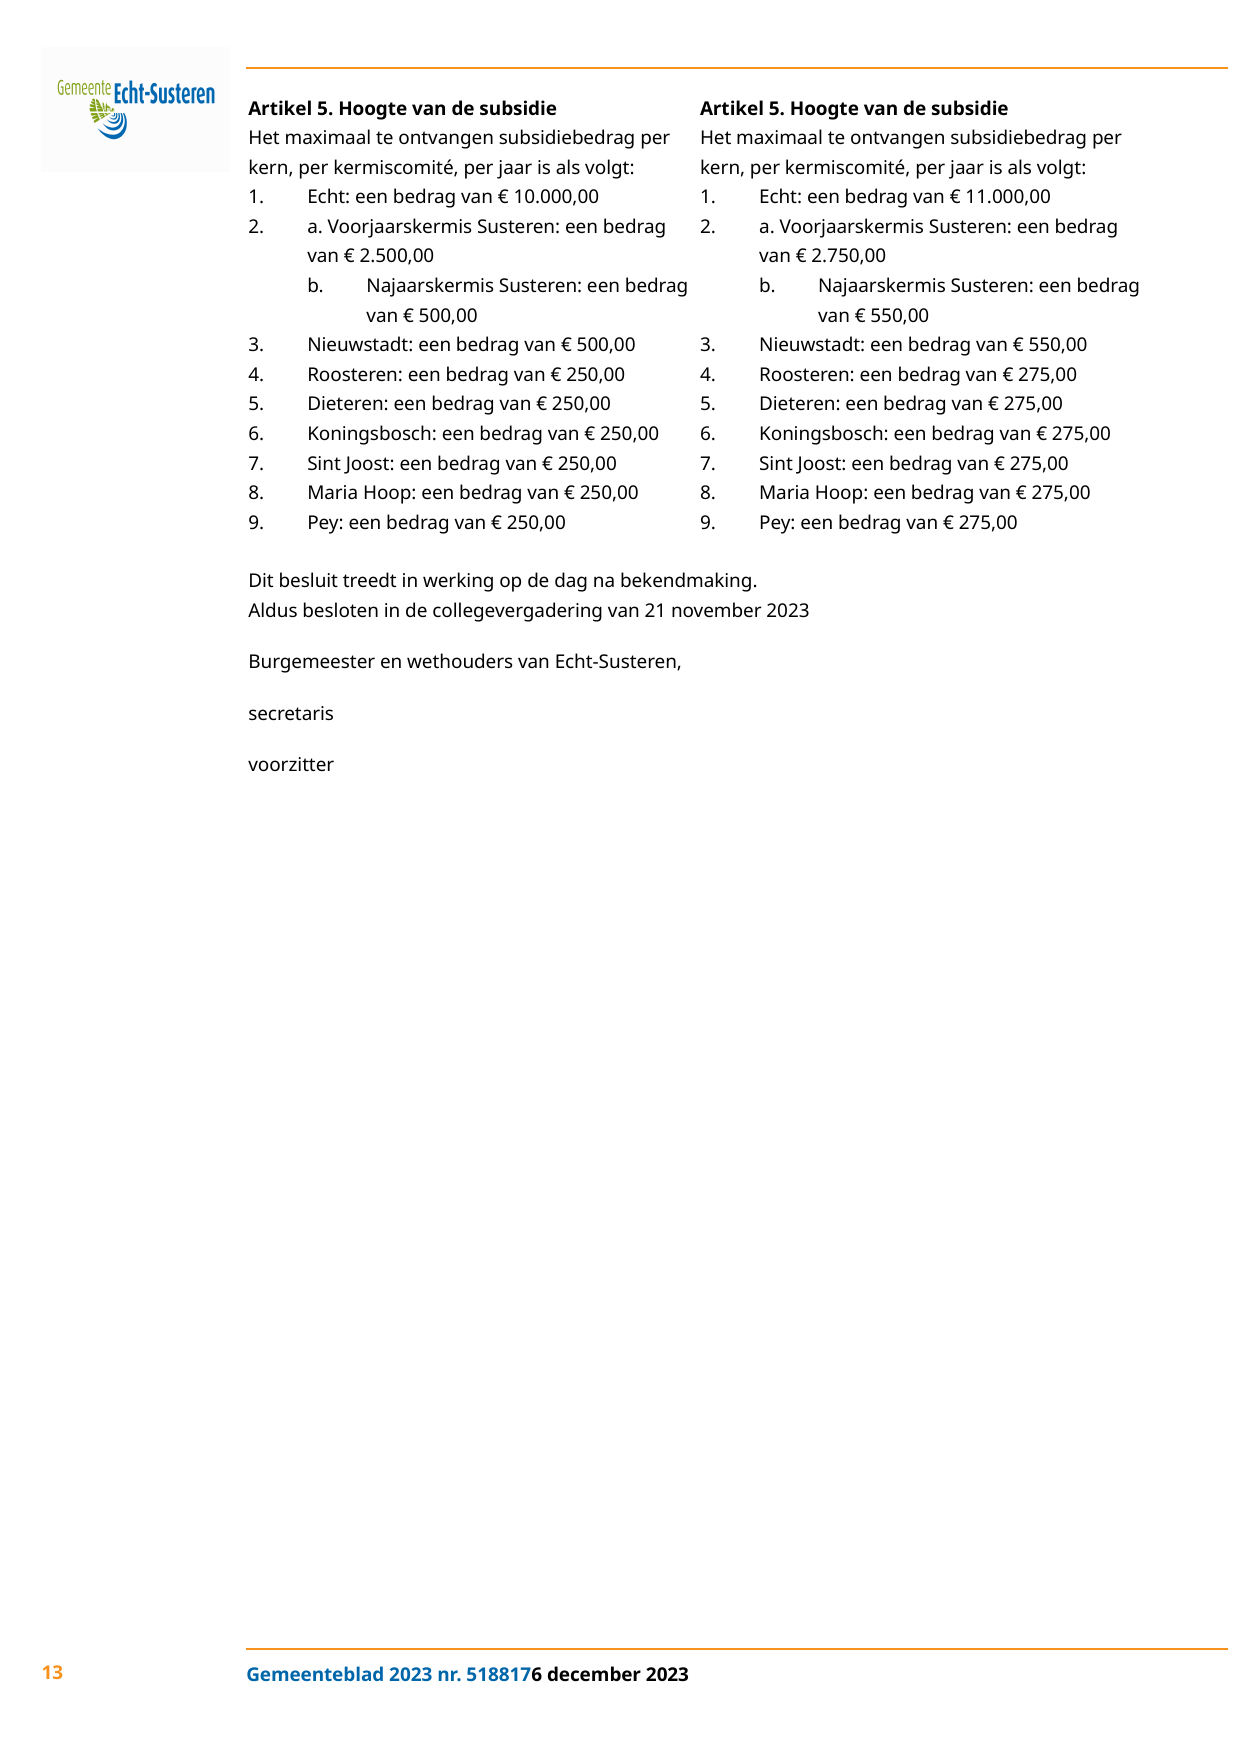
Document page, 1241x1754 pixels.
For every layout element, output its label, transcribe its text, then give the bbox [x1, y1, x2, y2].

text secretaris [248, 700, 1152, 726]
picture [41, 47, 231, 172]
text Aldus besloten in de collegevergadering van 21 november 2023 [248, 597, 1152, 623]
text Dit besluit treedt in werking op de dag na bekendmaking. [248, 567, 1152, 593]
table_cell Artikel 5. Hoogte van de subsidie Het maximaal te ontvangen subsidiebedrag per kern, per kermiscomité, per jaar is als volgt: Echt: een bedrag van € 11.000,00 a. Voorjaarskermis Susteren: een bedrag van € 2.750,00 Najaarskermis Susteren: een bedrag van € 550,00 Nieuwstadt: een bedrag van € 550,00 Roosteren: een bedrag van € 275,00 Dieteren: een bedrag van € 275,00 Koningsbosch: een bedrag van € 275,00 Sint Joost: een bedrag van € 275,00 Maria Hoop: een bedrag van € 275,00 Pey: een bedrag van € 275,00 [700, 95, 1152, 535]
text Burgemeester en wethouders van Echt-Susteren, [248, 648, 1152, 674]
text voorzitter [248, 751, 1152, 777]
table_cell Artikel 5. Hoogte van de subsidie Het maximaal te ontvangen subsidiebedrag per kern, per kermiscomité, per jaar is als volgt: Echt: een bedrag van € 10.000,00 a. Voorjaarskermis Susteren: een bedrag van € 2.500,00 Najaarskermis Susteren: een bedrag van € 500,00 Nieuwstadt: een bedrag van € 500,00 Roosteren: een bedrag van € 250,00 Dieteren: een bedrag van € 250,00 Koningsbosch: een bedrag van € 250,00 Sint Joost: een bedrag van € 250,00 Maria Hoop: een bedrag van € 250,00 Pey: een bedrag van € 250,00 [248, 95, 700, 535]
